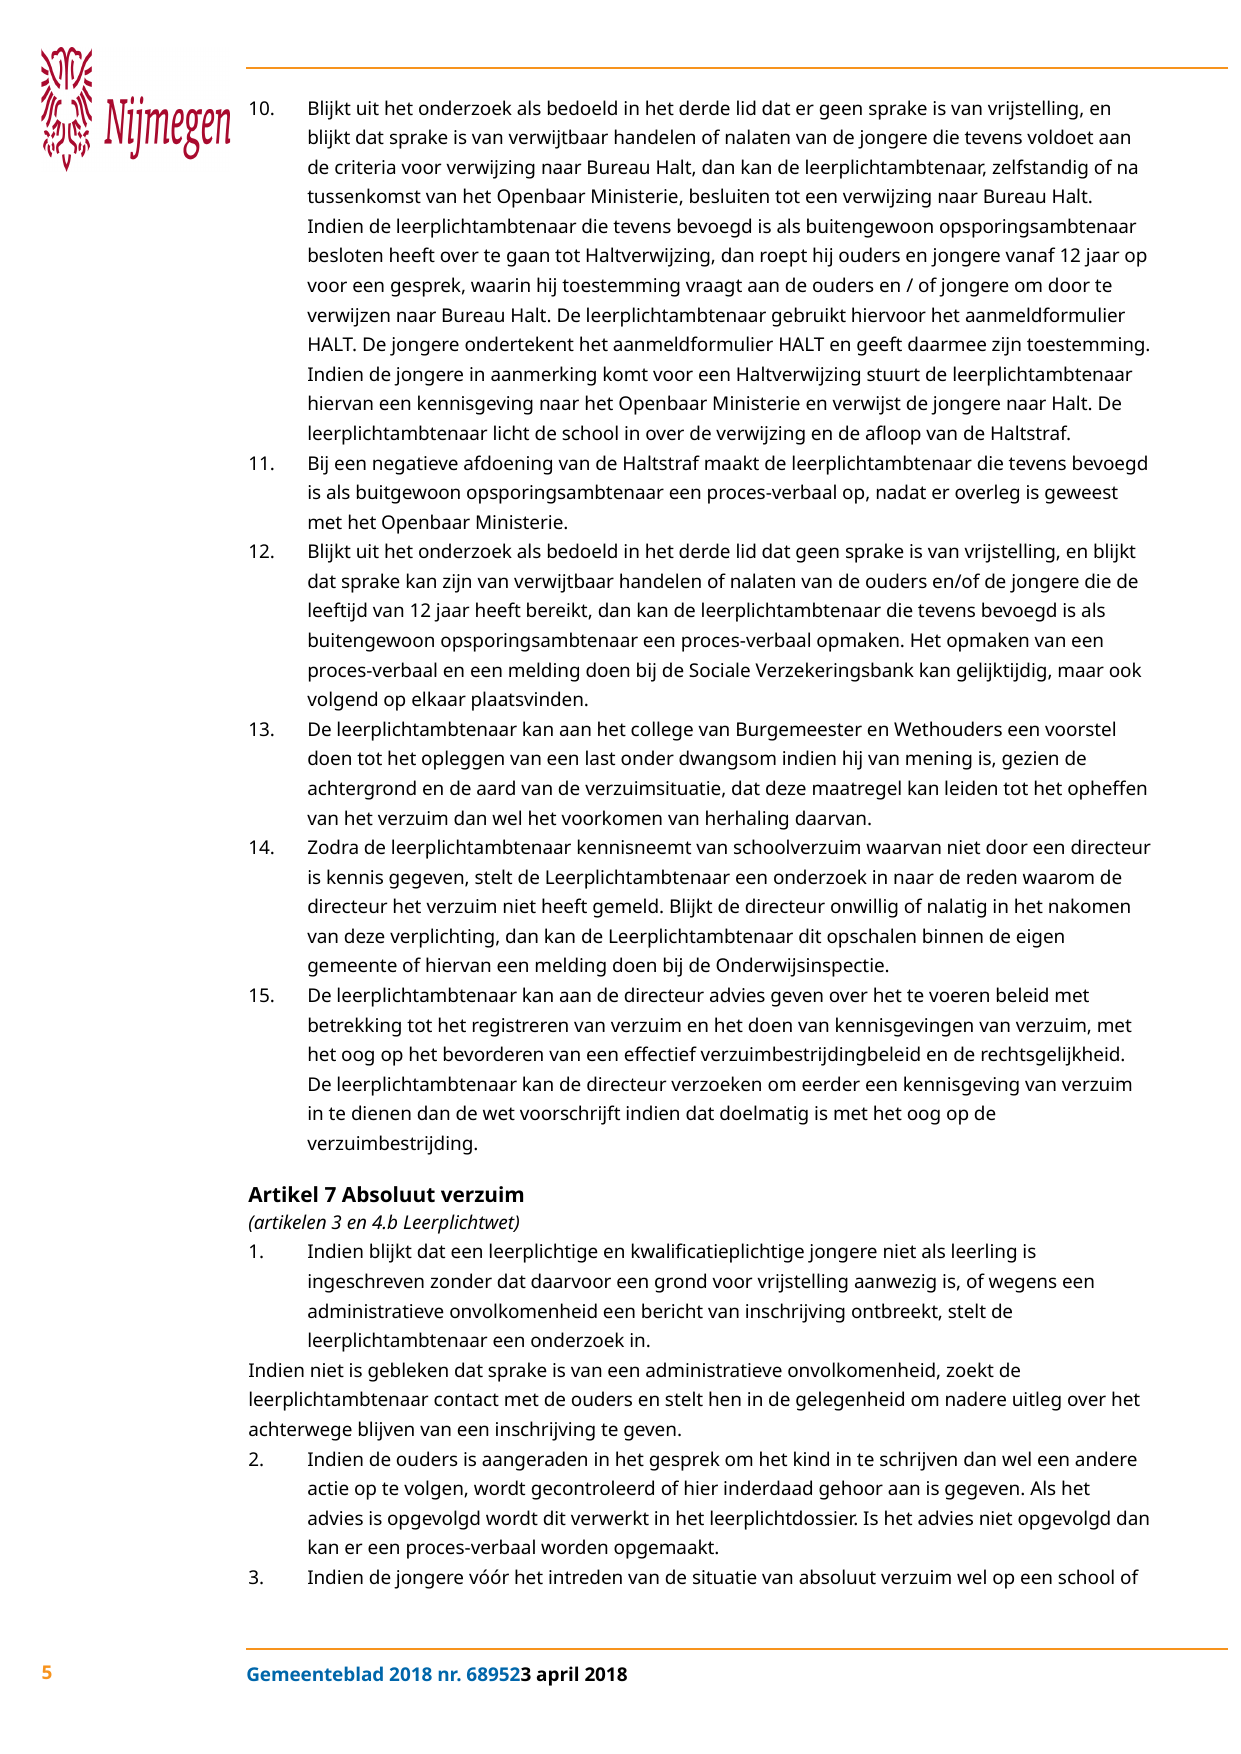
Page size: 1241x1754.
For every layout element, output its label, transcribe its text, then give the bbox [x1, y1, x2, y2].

list Indien de ouders is aangeraden in het gesprek om het kind in te schrijven dan wel een andere actie op te volgen, wordt gecontroleerd of hier inderdaad gehoor aan is gegeven. Als het advies is opgevolgd wordt dit verwerkt in het leerplichtdossier. Is het advies niet opgevolgd dan kan er een proces-verbaal worden opgemaakt. [248, 1446, 1152, 1560]
list De leerplichtambtenaar kan aan het college van Burgemeester en Wethouders een voorstel doen tot het opleggen van een last onder dwangsom indien hij van mening is, gezien de achtergrond en de aard van de verzuimsituatie, dat deze maatregel kan leiden tot het opheffen van het verzuim dan wel het voorkomen van herhaling daarvan. [248, 716, 1152, 831]
list De leerplichtambtenaar kan aan de directeur advies geven over het te voeren beleid met betrekking tot het registreren van verzuim en het doen van kennisgevingen van verzuim, met het oog op het bevorderen van een effectief verzuimbestrijdingbeleid en de rechtsgelijkheid. De leerplichtambtenaar kan de directeur verzoeken om eerder een kennisgeving van verzuim in te dienen dan de wet voorschrijft indien dat doelmatig is met het oog op de verzuimbestrijding. [248, 982, 1152, 1156]
text Indien niet is gebleken dat sprake is van een administratieve onvolkomenheid, zoekt de leerplichtambtenaar contact met de ouders en stelt hen in de gelegenheid om nadere uitleg over het achterwege blijven van een inschrijving te geven. [248, 1357, 1152, 1442]
text (artikelen 3 en 4.b Leerplichtwet) [248, 1209, 1152, 1235]
picture [41, 47, 231, 172]
list Bij een negatieve afdoening van de Haltstraf maakt de leerplichtambtenaar die tevens bevoegd is als buitgewoon opsporingsambtenaar een proces-verbaal op, nadat er overleg is geweest met het Openbaar Ministerie. [248, 450, 1152, 535]
text Artikel 7 Absoluut verzuim [248, 1181, 1152, 1209]
list Blijkt uit het onderzoek als bedoeld in het derde lid dat geen sprake is van vrijstelling, en blijkt dat sprake kan zijn van verwijtbaar handelen of nalaten van de ouders en/of de jongere die de leeftijd van 12 jaar heeft bereikt, dan kan de leerplichtambtenaar die tevens bevoegd is als buitengewoon opsporingsambtenaar een proces-verbaal opmaken. Het opmaken van een proces-verbaal en een melding doen bij de Sociale Verzekeringsbank kan gelijktijdig, maar ook volgend op elkaar plaatsvinden. [248, 538, 1152, 712]
list Indien de jongere vóór het intreden van de situatie van absoluut verzuim wel op een school of [248, 1564, 1152, 1590]
list Blijkt uit het onderzoek als bedoeld in het derde lid dat er geen sprake is van vrijstelling, en blijkt dat sprake is van verwijtbaar handelen of nalaten van de jongere die tevens voldoet aan de criteria voor verwijzing naar Bureau Halt, dan kan de leerplichtambtenaar, zelfstandig of na tussenkomst van het Openbaar Ministerie, besluiten tot een verwijzing naar Bureau Halt. Indien de leerplichtambtenaar die tevens bevoegd is als buitengewoon opsporingsambtenaar besloten heeft over te gaan tot Haltverwijzing, dan roept hij ouders en jongere vanaf 12 jaar op voor een gesprek, waarin hij toestemming vraagt aan de ouders en / of jongere om door te verwijzen naar Bureau Halt. De leerplichtambtenaar gebruikt hiervoor het aanmeldformulier HALT. De jongere ondertekent het aanmeldformulier HALT en geeft daarmee zijn toestemming. Indien de jongere in aanmerking komt voor een Haltverwijzing stuurt de leerplichtambtenaar hiervan een kennisgeving naar het Openbaar Ministerie en verwijst de jongere naar Halt. De leerplichtambtenaar licht de school in over de verwijzing en de afloop van de Haltstraf. [248, 95, 1152, 446]
list Indien blijkt dat een leerplichtige en kwalificatieplichtige jongere niet als leerling is ingeschreven zonder dat daarvoor een grond voor vrijstelling aanwezig is, of wegens een administratieve onvolkomenheid een bericht van inschrijving ontbreekt, stelt de leerplichtambtenaar een onderzoek in. [248, 1239, 1152, 1353]
list Zodra de leerplichtambtenaar kennisneemt van schoolverzuim waarvan niet door een directeur is kennis gegeven, stelt de Leerplichtambtenaar een onderzoek in naar de reden waarom de directeur het verzuim niet heeft gemeld. Blijkt de directeur onwillig of nalatig in het nakomen van deze verplichting, dan kan de Leerplichtambtenaar dit opschalen binnen de eigen gemeente of hiervan een melding doen bij de Onderwijsinspectie. [248, 834, 1152, 978]
